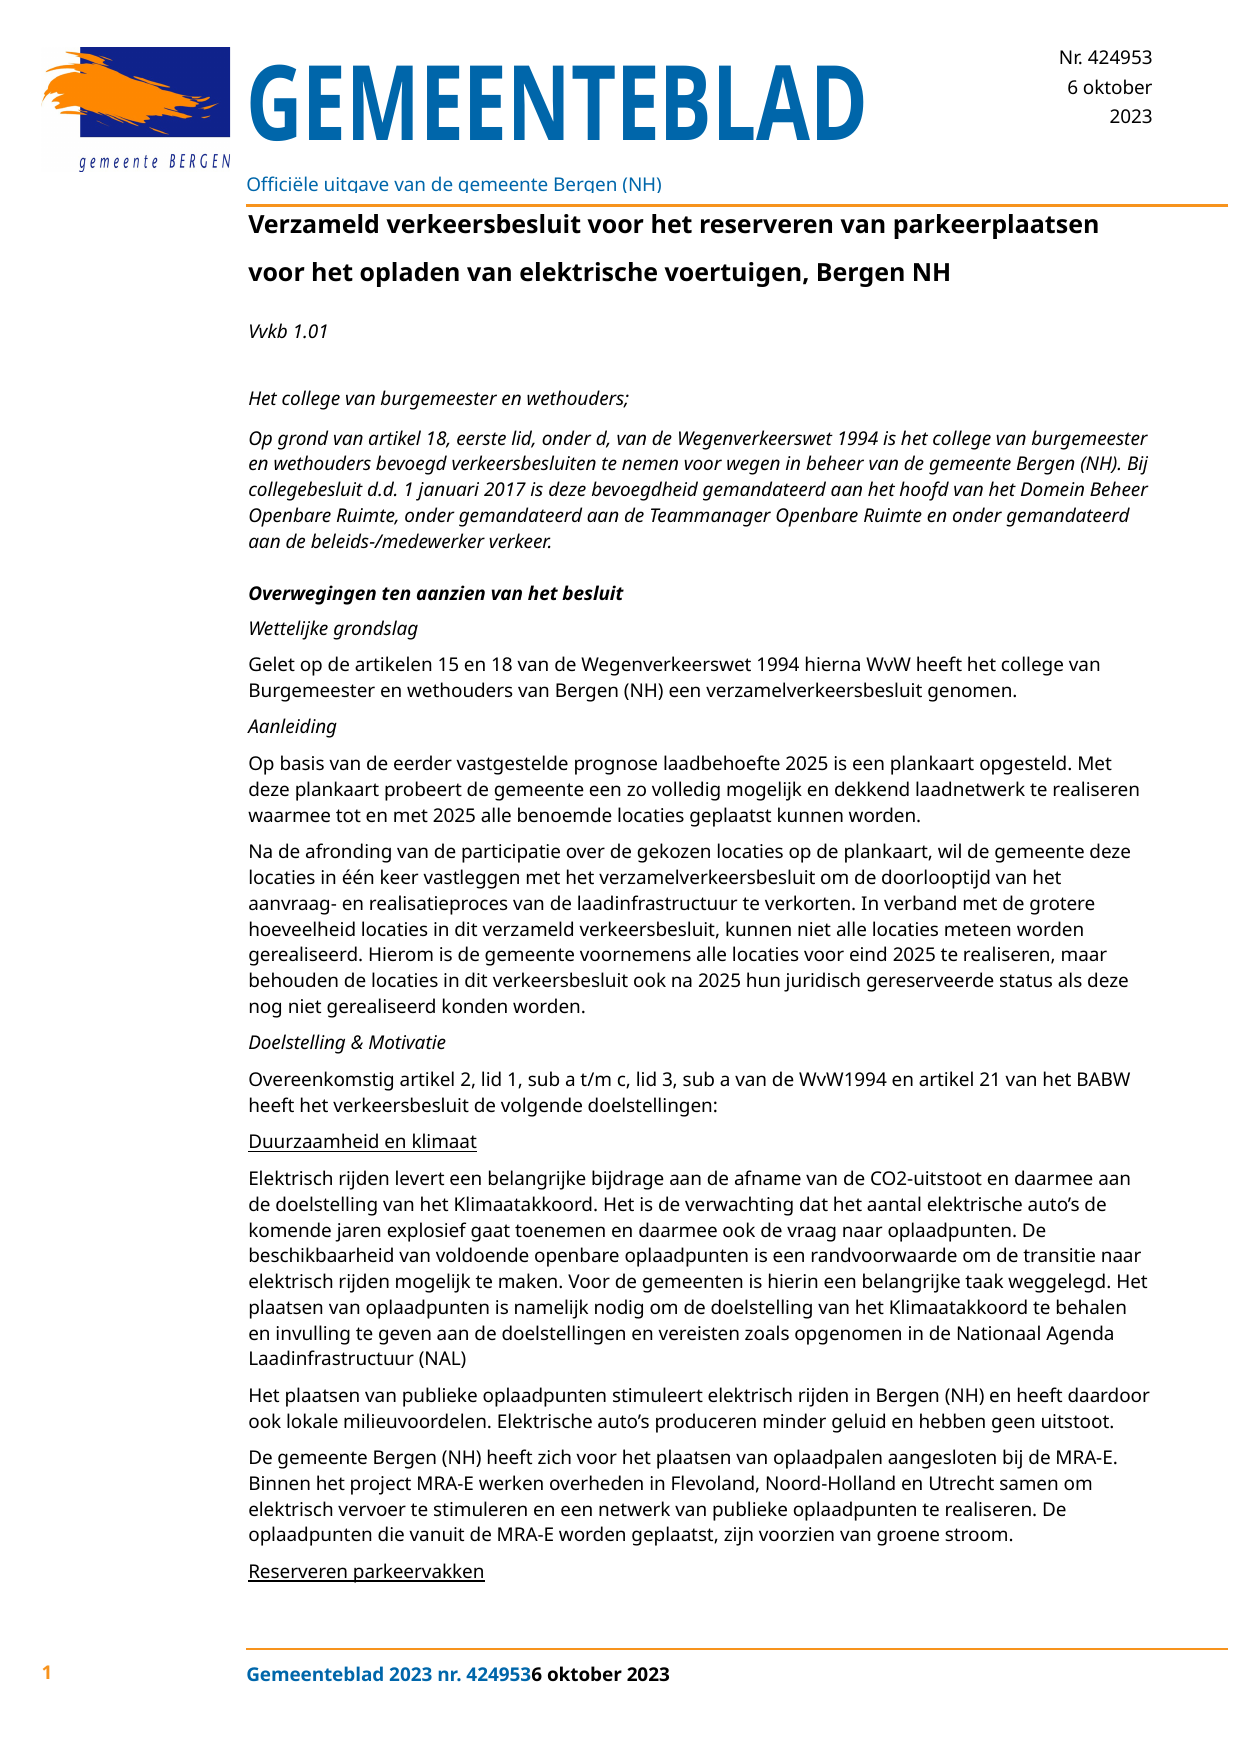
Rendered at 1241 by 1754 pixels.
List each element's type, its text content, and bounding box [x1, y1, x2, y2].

text Gelet op de artikelen 15 en 18 van de Wegenverkeerswet 1994 hierna WvW heeft het college van Burgemeester en wethouders van Bergen (NH) een verzamelverkeersbesluit genomen. [248, 651, 1152, 703]
text Verzameld verkeersbesluit voor het reserveren van parkeerplaatsen voor het opladen van elektrische voertuigen, Bergen NH [248, 207, 1152, 288]
picture [41, 47, 231, 172]
text Wettelijke grondslag [248, 615, 1152, 640]
text Aanleiding [248, 714, 1152, 739]
text Elektrisch rijden levert een belangrijke bijdrage aan de afname van de CO2-uitstoot en daarmee aan de doelstelling van het Klimaatakkoord. Het is de verwachting dat het aantal elektrische auto’s de komende jaren explosief gaat toenemen en daarmee ook de vraag naar oplaadpunten. De beschikbaarheid van voldoende openbare oplaadpunten is een randvoorwaarde om de transitie naar elektrisch rijden mogelijk te maken. Voor de gemeenten is hierin een belangrijke taak weggelegd. Het plaatsen van oplaadpunten is namelijk nodig om de doelstelling van het Klimaatakkoord te behalen en invulling te geven aan de doelstellingen en vereisten zoals opgenomen in de Nationaal Agenda Laadinfrastructuur (NAL) [248, 1165, 1152, 1371]
text Reserveren parkeervakken [248, 1558, 1152, 1584]
text Doelstelling & Motivatie [248, 1029, 1152, 1055]
text Op basis van de eerder vastgestelde prognose laadbehoefte 2025 is een plankaart opgesteld. Met deze plankaart probeert de gemeente een zo volledig mogelijk en dekkend laadnetwerk te realiseren waarmee tot en met 2025 alle benoemde locaties geplaatst kunnen worden. [248, 750, 1152, 828]
text De gemeente Bergen (NH) heeft zich voor het plaatsen van oplaadpalen aangesloten bij de MRA-E. Binnen het project MRA-E werken overheden in Flevoland, Noord-Holland en Utrecht samen om elektrisch vervoer te stimuleren en een netwerk van publieke oplaadpunten te realiseren. De oplaadpunten die vanuit de MRA-E worden geplaatst, zijn voorzien van groene stroom. [248, 1444, 1152, 1547]
text Overeenkomstig artikel 2, lid 1, sub a t/m c, lid 3, sub a van de WvW1994 en artikel 21 van het BABW heeft het verkeersbesluit de volgende doelstellingen: [248, 1066, 1152, 1118]
text Op grond van artikel 18, eerste lid, onder d, van de Wegenverkeerswet 1994 is het college van burgemeester en wethouders bevoegd verkeersbesluiten te nemen voor wegen in beheer van de gemeente Bergen (NH). Bij collegebesluit d.d. 1 januari 2017 is deze bevoegdheid gemandateerd aan het hoofd van het Domein Beheer Openbare Ruimte, onder gemandateerd aan de Teammanager Openbare Ruimte en onder gemandateerd aan de beleids-/medewerker verkeer. [248, 425, 1152, 553]
text Duurzaamheid en klimaat [248, 1129, 1152, 1154]
text Het college van burgemeester en wethouders; [248, 386, 1152, 411]
text Vvkb 1.01 [248, 318, 1152, 344]
text Het plaatsen van publieke oplaadpunten stimuleert elektrisch rijden in Bergen (NH) en heeft daardoor ook lokale milieuvoordelen. Elektrische auto’s produceren minder geluid en hebben geen uitstoot. [248, 1382, 1152, 1433]
text Overwegingen ten aanzien van het besluit [248, 581, 1152, 606]
text Na de afronding van de participatie over de gekozen locaties op de plankaart, wil de gemeente deze locaties in één keer vastleggen met het verzamelverkeersbesluit om de doorlooptijd van het aanvraag- en realisatieproces van de laadinfrastructuur te verkorten. In verband met de grotere hoeveelheid locaties in dit verzameld verkeersbesluit, kunnen niet alle locaties meteen worden gerealiseerd. Hierom is de gemeente voornemens alle locaties voor eind 2025 te realiseren, maar behouden de locaties in dit verkeersbesluit ook na 2025 hun juridisch gereserveerde status als deze nog niet gerealiseerd konden worden. [248, 838, 1152, 1019]
